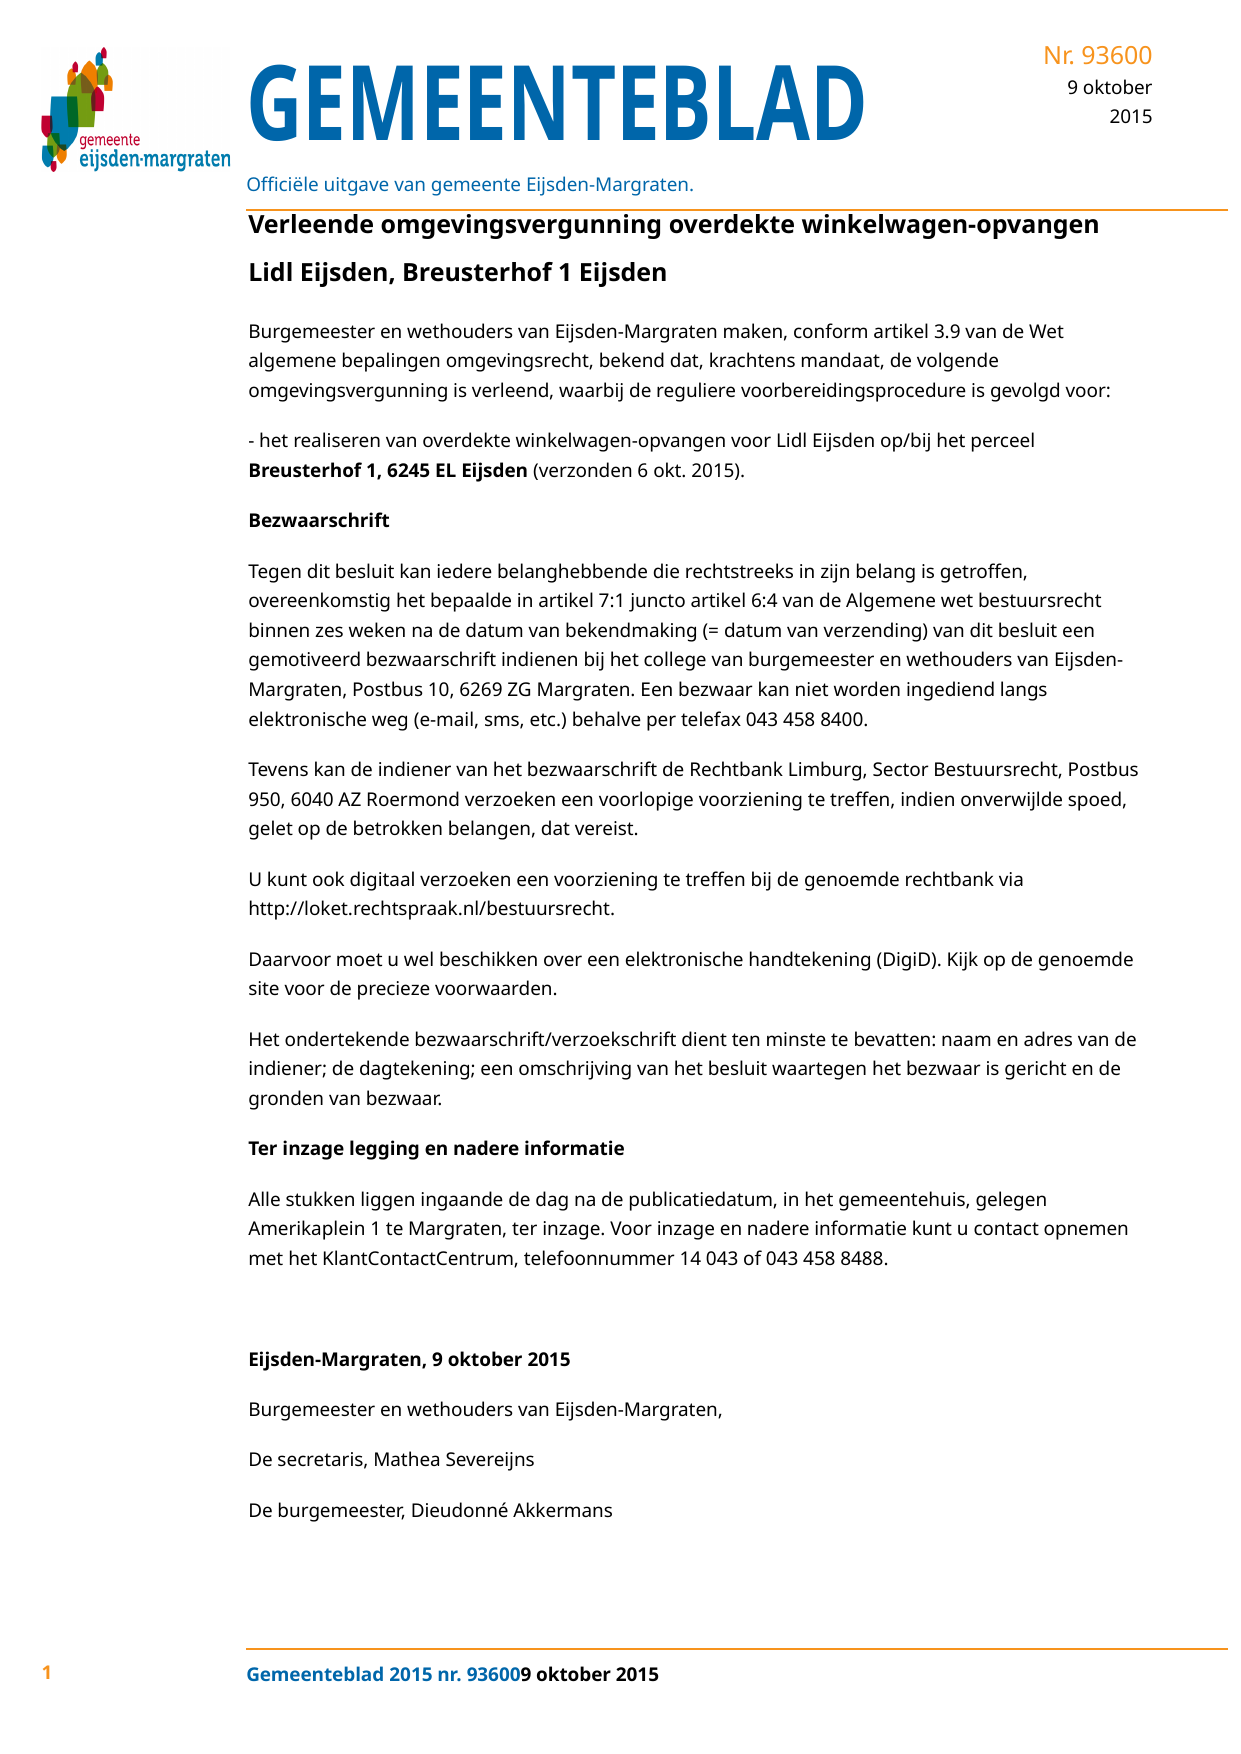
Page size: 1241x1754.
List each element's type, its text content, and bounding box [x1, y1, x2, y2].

picture [41, 47, 231, 172]
text Verleende omgevingsvergunning overdekte winkelwagen-opvangen Lidl Eijsden, Breusterhof 1 Eijsden [248, 211, 1152, 288]
text Burgemeester en wethouders van Eijsden-Margraten maken, conform artikel 3.9 van de Wet algemene bepalingen omgevingsrecht, bekend dat, krachtens mandaat, de volgende omgevingsvergunning is verleend, waarbij de reguliere voorbereidingsprocedure is gevolgd voor: [248, 318, 1152, 403]
text Eijsden-Margraten, 9 oktober 2015 [248, 1346, 1152, 1372]
text Daarvoor moet u wel beschikken over een elektronische handtekening (DigiD). Kijk op de genoemde site voor de precieze voorwaarden. [248, 946, 1152, 1001]
text U kunt ook digitaal verzoeken een voorziening te treffen bij de genoemde rechtbank via http://loket.rechtspraak.nl/bestuursrecht. [248, 866, 1152, 921]
text Burgemeester en wethouders van Eijsden-Margraten, [248, 1396, 1152, 1422]
text Bezwaarschrift [248, 507, 1152, 533]
text Het ondertekende bezwaarschrift/verzoekschrift dient ten minste te bevatten: naam en adres van de indiener; de dagtekening; een omschrijving van het besluit waartegen het bezwaar is gericht en de gronden van bezwaar. [248, 1026, 1152, 1111]
text - het realiseren van overdekte winkelwagen-opvangen voor Lidl Eijsden op/bij het perceel Breusterhof 1, 6245 EL Eijsden (verzonden 6 okt. 2015). [248, 427, 1152, 483]
text Ter inzage legging en nadere informatie [248, 1135, 1152, 1161]
text Tevens kan de indiener van het bezwaarschrift de Rechtbank Limburg, Sector Bestuursrecht, Postbus 950, 6040 AZ Roermond verzoeken een voorlopige voorziening te treffen, indien onverwijlde spoed, gelet op de betrokken belangen, dat vereist. [248, 756, 1152, 841]
text De secretaris, Mathea Severeijns [248, 1447, 1152, 1472]
text Alle stukken liggen ingaande de dag na de publicatiedatum, in het gemeentehuis, gelegen Amerikaplein 1 te Margraten, ter inzage. Voor inzage en nadere informatie kunt u contact opnemen met het KlantContactCentrum, telefoonnummer 14 043 of 043 458 8488. [248, 1186, 1152, 1271]
text Tegen dit besluit kan iedere belanghebbende die rechtstreeks in zijn belang is getroffen, overeenkomstig het bepaalde in artikel 7:1 juncto artikel 6:4 van de Algemene wet bestuursrecht binnen zes weken na de datum van bekendmaking (= datum van verzending) van dit besluit een gemotiveerd bezwaarschrift indienen bij het college van burgemeester en wethouders van Eijsden-Margraten, Postbus 10, 6269 ZG Margraten. Een bezwaar kan niet worden ingediend langs elektronische weg (e-mail, sms, etc.) behalve per telefax 043 458 8400. [248, 558, 1152, 732]
text De burgemeester, Dieudonné Akkermans [248, 1497, 1152, 1523]
